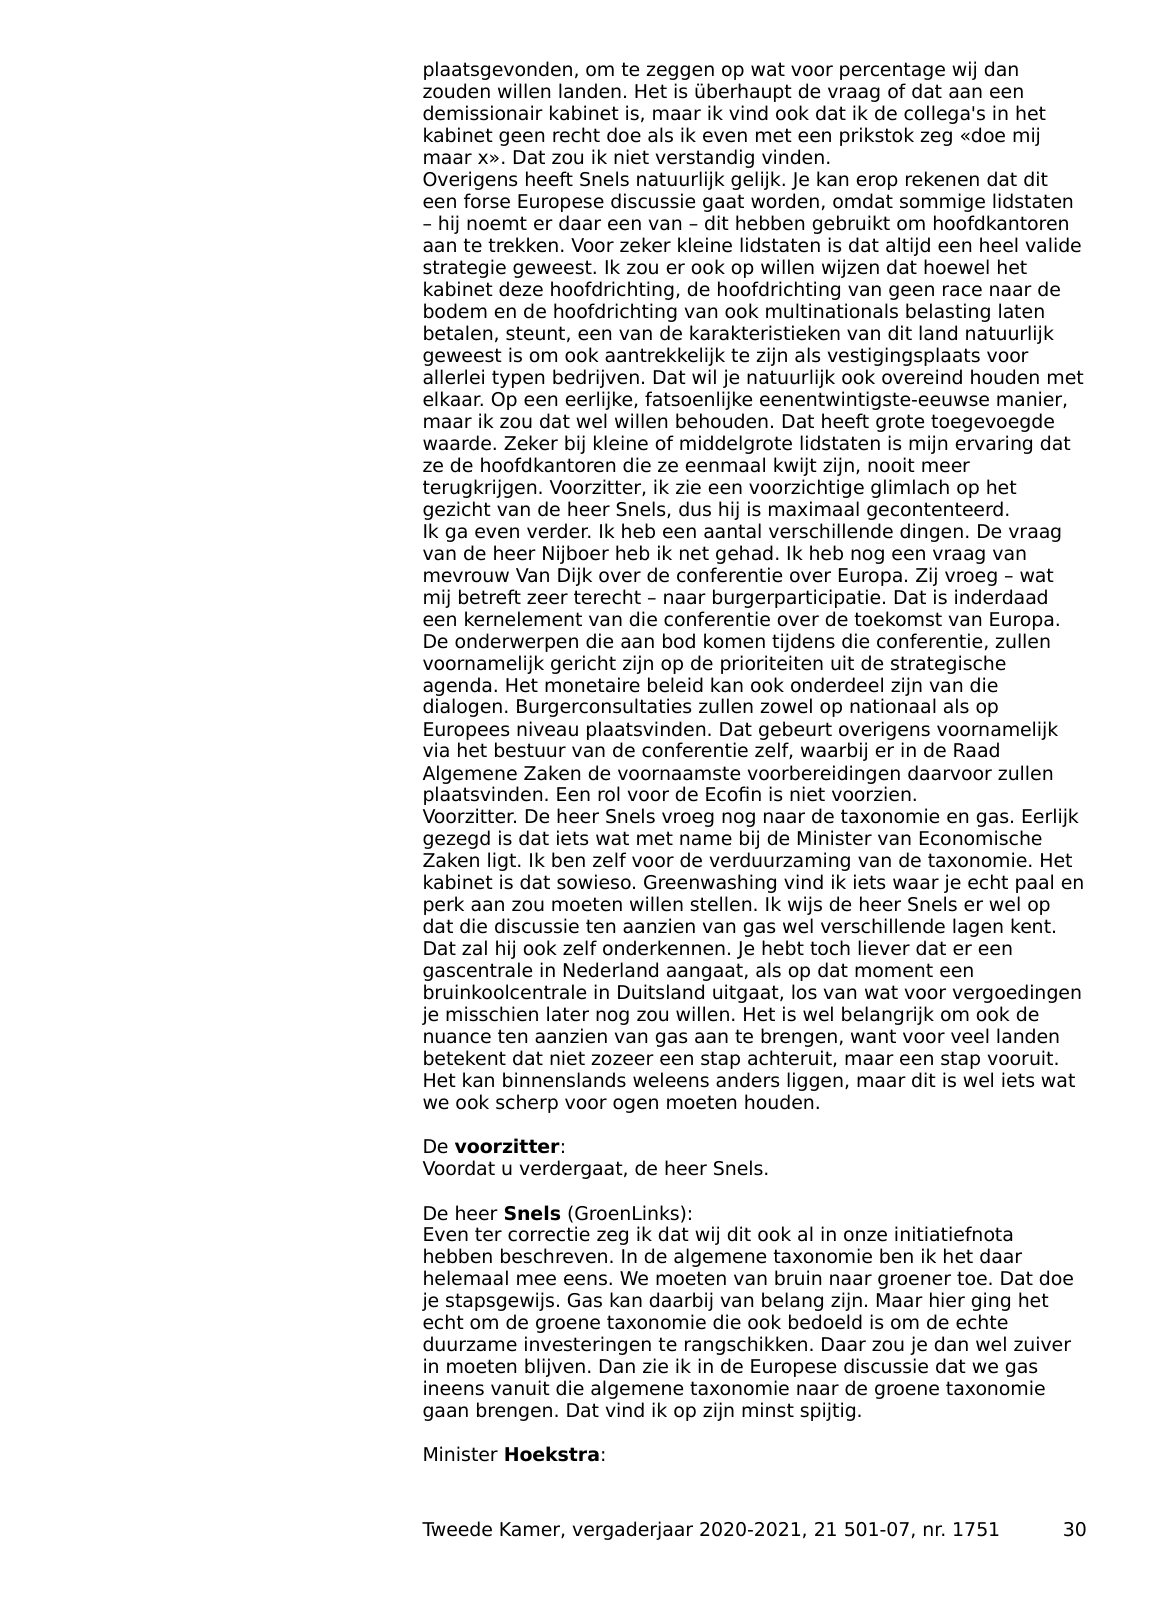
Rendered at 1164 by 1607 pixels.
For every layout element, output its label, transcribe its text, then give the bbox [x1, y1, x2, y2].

text Voorzitter. De heer Snels vroeg nog naar de taxonomie en gas. Eerlijk gezegd is dat iets wat met name bij de Minister van Economische Zaken ligt. Ik ben zelf voor de verduurzaming van de taxonomie. Het kabinet is dat sowieso. Greenwashing vind ik iets waar je echt paal en perk aan zou moeten willen stellen. Ik wijs de heer Snels er wel op dat die discussie ten aanzien van gas wel verschillende lagen kent. Dat zal hij ook zelf onderkennen. Je hebt toch liever dat er een gascentrale in Nederland aangaat, als op dat moment een bruinkoolcentrale in Duitsland uitgaat, los van wat voor vergoedingen je misschien later nog zou willen. Het is wel belangrijk om ook de nuance ten aanzien van gas aan te brengen, want voor veel landen betekent dat niet zozeer een stap achteruit, maar een stap vooruit. Het kan binnenslands weleens anders liggen, maar dit is wel iets wat we ook scherp voor ogen moeten houden. [422, 806, 1087, 1114]
text De voorzitter: [422, 1136, 1087, 1158]
text Ik ga even verder. Ik heb een aantal verschillende dingen. De vraag van de heer Nijboer heb ik net gehad. Ik heb nog een vraag van mevrouw Van Dijk over de conferentie over Europa. Zij vroeg – wat mij betreft zeer terecht – naar burgerparticipatie. Dat is inderdaad een kernelement van die conferentie over de toekomst van Europa. De onderwerpen die aan bod komen tijdens die conferentie, zullen voornamelijk gericht zijn op de prioriteiten uit de strategische agenda. Het monetaire beleid kan ook onderdeel zijn van die dialogen. Burgerconsultaties zullen zowel op nationaal als op Europees niveau plaatsvinden. Dat gebeurt overigens voornamelijk via het bestuur van de conferentie zelf, waarbij er in de Raad Algemene Zaken de voornaamste voorbereidingen daarvoor zullen plaatsvinden. Een rol voor de Ecofin is niet voorzien. [422, 521, 1087, 806]
text plaatsgevonden, om te zeggen op wat voor percentage wij dan zouden willen landen. Het is überhaupt de vraag of dat aan een demissionair kabinet is, maar ik vind ook dat ik de collega's in het kabinet geen recht doe als ik even met een prikstok zeg «doe mij maar x». Dat zou ik niet verstandig vinden. [422, 59, 1087, 169]
text Minister Hoekstra: [422, 1444, 1087, 1466]
text Overigens heeft Snels natuurlijk gelijk. Je kan erop rekenen dat dit een forse Europese discussie gaat worden, omdat sommige lidstaten – hij noemt er daar een van – dit hebben gebruikt om hoofdkantoren aan te trekken. Voor zeker kleine lidstaten is dat altijd een heel valide strategie geweest. Ik zou er ook op willen wijzen dat hoewel het kabinet deze hoofdrichting, de hoofdrichting van geen race naar de bodem en de hoofdrichting van ook multinationals belasting laten betalen, steunt, een van de karakteristieken van dit land natuurlijk geweest is om ook aantrekkelijk te zijn als vestigingsplaats voor allerlei typen bedrijven. Dat wil je natuurlijk ook overeind houden met elkaar. Op een eerlijke, fatsoenlijke eenentwintigste-eeuwse manier, maar ik zou dat wel willen behouden. Dat heeft grote toegevoegde waarde. Zeker bij kleine of middelgrote lidstaten is mijn ervaring dat ze de hoofdkantoren die ze eenmaal kwijt zijn, nooit meer terugkrijgen. Voorzitter, ik zie een voorzichtige glimlach op het gezicht van de heer Snels, dus hij is maximaal gecontenteerd. [422, 169, 1087, 521]
text Even ter correctie zeg ik dat wij dit ook al in onze initiatiefnota hebben beschreven. In de algemene taxonomie ben ik het daar helemaal mee eens. We moeten van bruin naar groener toe. Dat doe je stapsgewijs. Gas kan daarbij van belang zijn. Maar hier ging het echt om de groene taxonomie die ook bedoeld is om de echte duurzame investeringen te rangschikken. Daar zou je dan wel zuiver in moeten blijven. Dan zie ik in de Europese discussie dat we gas ineens vanuit die algemene taxonomie naar de groene taxonomie gaan brengen. Dat vind ik op zijn minst spijtig. [422, 1224, 1087, 1422]
text De heer Snels (GroenLinks): [422, 1202, 1087, 1224]
text Voordat u verdergaat, de heer Snels. [422, 1158, 1087, 1180]
